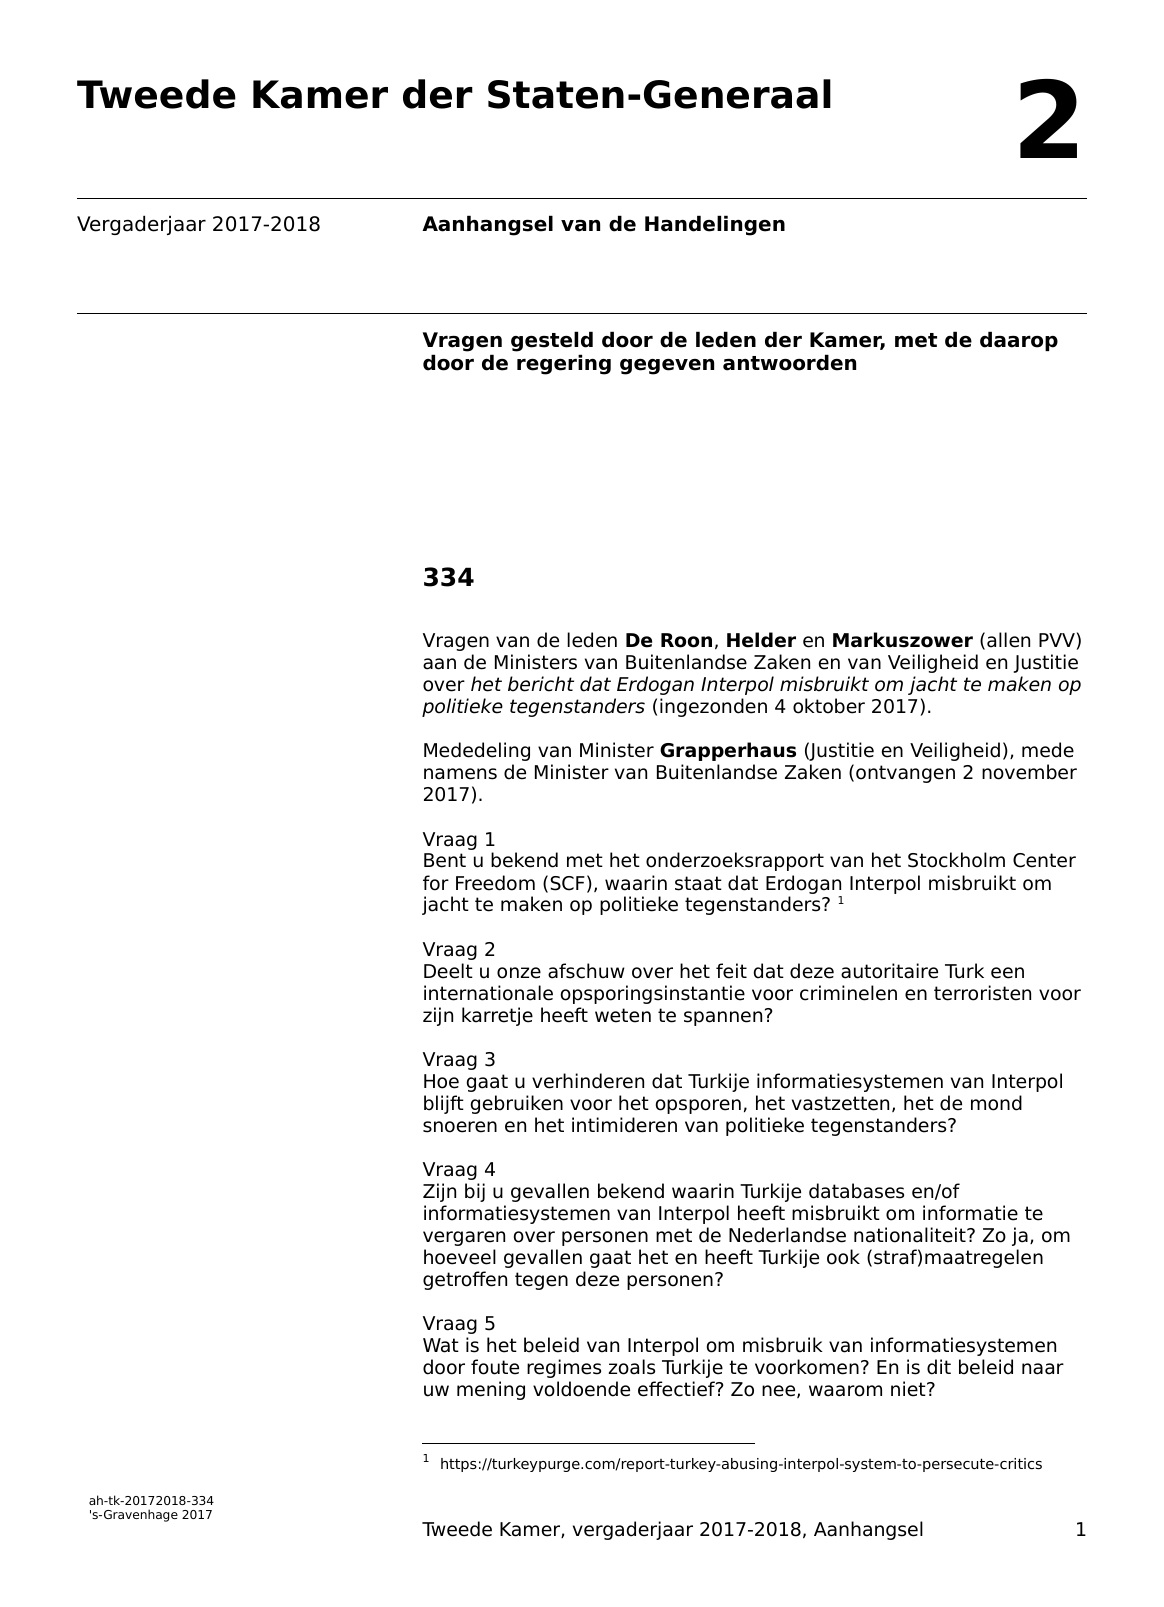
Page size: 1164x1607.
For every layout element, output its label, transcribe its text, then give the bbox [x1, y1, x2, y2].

text Zijn bij u gevallen bekend waarin Turkije databases en/of informatiesystemen van Interpol heeft misbruikt om informatie te vergaren over personen met de Nederlandse nationaliteit? Zo ja, om hoeveel gevallen gaat het en heeft Turkije ook (straf)maatregelen getroffen tegen deze personen? [422, 1181, 1087, 1291]
text Vragen van de leden De Roon, Helder en Markuszower (allen PVV) aan de Ministers van Buitenlandse Zaken en van Veiligheid en Justitie over het bericht dat Erdogan Interpol misbruikt om jacht te maken op politieke tegenstanders (ingezonden 4 oktober 2017). [422, 630, 1087, 718]
text Vraag 5 [422, 1313, 1087, 1335]
table_cell [77, 314, 422, 375]
text Vraag 1 [422, 828, 1087, 850]
text 334 [422, 563, 1087, 592]
table_header Tweede Kamer der Staten-Generaal [77, 59, 886, 198]
text Vraag 4 [422, 1159, 1087, 1181]
table_header 2 [886, 59, 1087, 198]
text Vraag 2 [422, 938, 1087, 961]
text ah-tk-20172018-334 [88, 1494, 323, 1508]
text Mededeling van Minister Grapperhaus (Justitie en Veiligheid), mede namens de Minister van Buitenlandse Zaken (ontvangen 2 november 2017). [422, 740, 1087, 806]
text 's-Gravenhage 2017 [88, 1508, 323, 1522]
text Deelt u onze afschuw over het feit dat deze autoritaire Turk een internationale opsporingsinstantie voor criminelen en terroristen voor zijn karretje heeft weten te spannen? [422, 961, 1087, 1026]
text https://turkeypurge.com/report-turkey-abusing-interpol-system-to-persecute-critics [422, 1452, 1087, 1474]
text Wat is het beleid van Interpol om misbruik van informatiesystemen door foute regimes zoals Turkije te voorkomen? En is dit beleid naar uw mening voldoende effectief? Zo nee, waarom niet? [422, 1335, 1087, 1401]
text Hoe gaat u verhinderen dat Turkije informatiesystemen van Interpol blijft gebruiken voor het opsporen, het vastzetten, het de mond snoeren en het intimideren van politieke tegenstanders? [422, 1071, 1087, 1137]
table_cell Vragen gesteld door de leden der Kamer, met de daarop door de regering gegeven antwoorden [422, 314, 1087, 375]
text Vraag 3 [422, 1049, 1087, 1071]
table_cell Vergaderjaar 2017-2018 [77, 199, 422, 313]
text Bent u bekend met het onderzoeksrapport van het Stockholm Center for Freedom (SCF), waarin staat dat Erdogan Interpol misbruikt om jacht te maken op politieke tegenstanders? [422, 850, 1087, 916]
table_cell Aanhangsel van de Handelingen [422, 199, 1087, 313]
